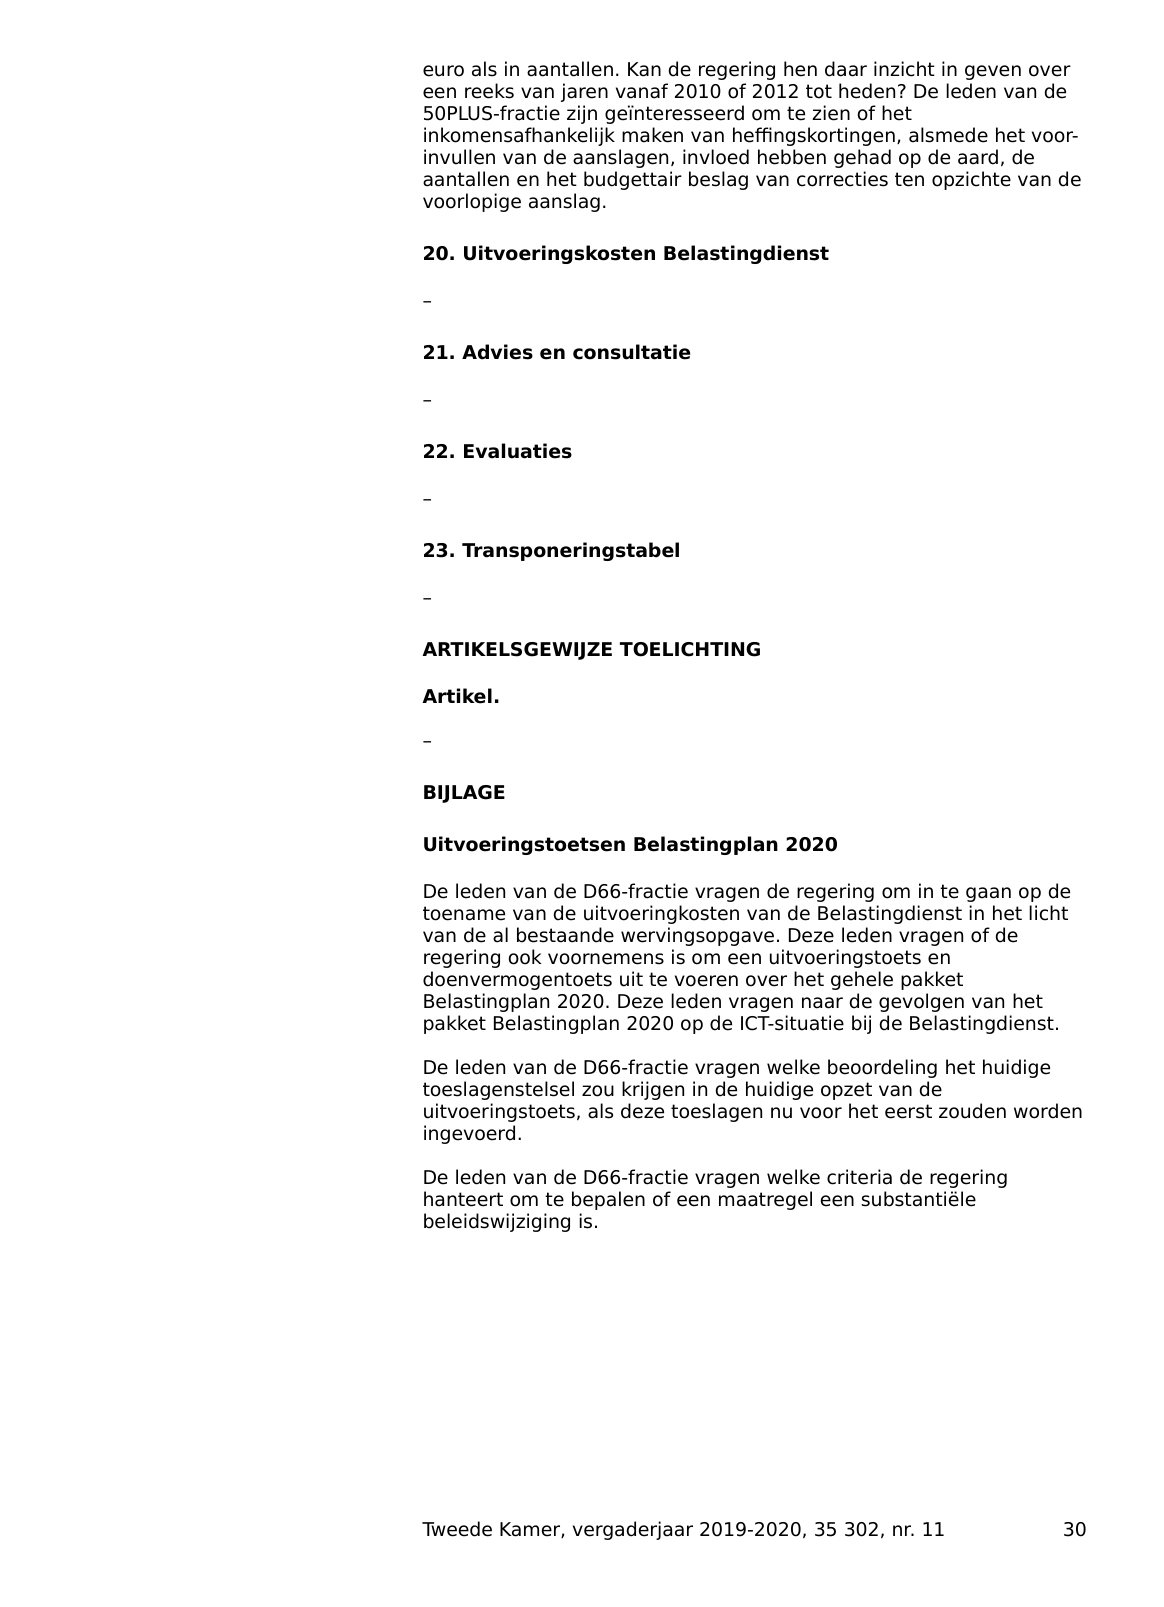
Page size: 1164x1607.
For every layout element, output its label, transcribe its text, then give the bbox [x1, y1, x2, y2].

text – [422, 290, 1087, 312]
text De leden van de D66-fractie vragen welke criteria de regering hanteert om te bepalen of een maatregel een substantiële beleidswijziging is. [422, 1167, 1087, 1233]
subtitle 20. Uitvoeringskosten Belastingdienst [422, 243, 1087, 265]
text De leden van de D66-fractie vragen de regering om in te gaan op de toename van de uitvoeringkosten van de Belastingdienst in het licht van de al bestaande wervingsopgave. Deze leden vragen of de regering ook voornemens is om een uitvoeringstoets en doenvermogentoets uit te voeren over het gehele pakket Belastingplan 2020. Deze leden vragen naar de gevolgen van het pakket Belastingplan 2020 op de ICT-situatie bij de Belastingdienst. [422, 881, 1087, 1035]
subtitle Uitvoeringstoetsen Belastingplan 2020 [422, 834, 1087, 856]
subtitle Artikel. [422, 686, 1087, 708]
text euro als in aantallen. Kan de regering hen daar inzicht in geven over een reeks van jaren vanaf 2010 of 2012 tot heden? De leden van de 50PLUS-fractie zijn geïnteresseerd om te zien of het inkomensafhankelijk maken van heffingskortingen, alsmede het voor-invullen van de aanslagen, invloed hebben gehad op de aard, de aantallen en het budgettair beslag van correcties ten opzichte van de voorlopige aanslag. [422, 59, 1087, 213]
subtitle ARTIKELSGEWIJZE TOELICHTING [422, 639, 1087, 661]
text – [422, 730, 1087, 752]
text – [422, 389, 1087, 411]
text – [422, 587, 1087, 609]
subtitle 21. Advies en consultatie [422, 342, 1087, 364]
text – [422, 488, 1087, 510]
subtitle 23. Transponeringstabel [422, 540, 1087, 562]
subtitle BIJLAGE [422, 782, 1087, 804]
subtitle 22. Evaluaties [422, 441, 1087, 463]
text De leden van de D66-fractie vragen welke beoordeling het huidige toeslagenstelsel zou krijgen in de huidige opzet van de uitvoeringstoets, als deze toeslagen nu voor het eerst zouden worden ingevoerd. [422, 1057, 1087, 1145]
